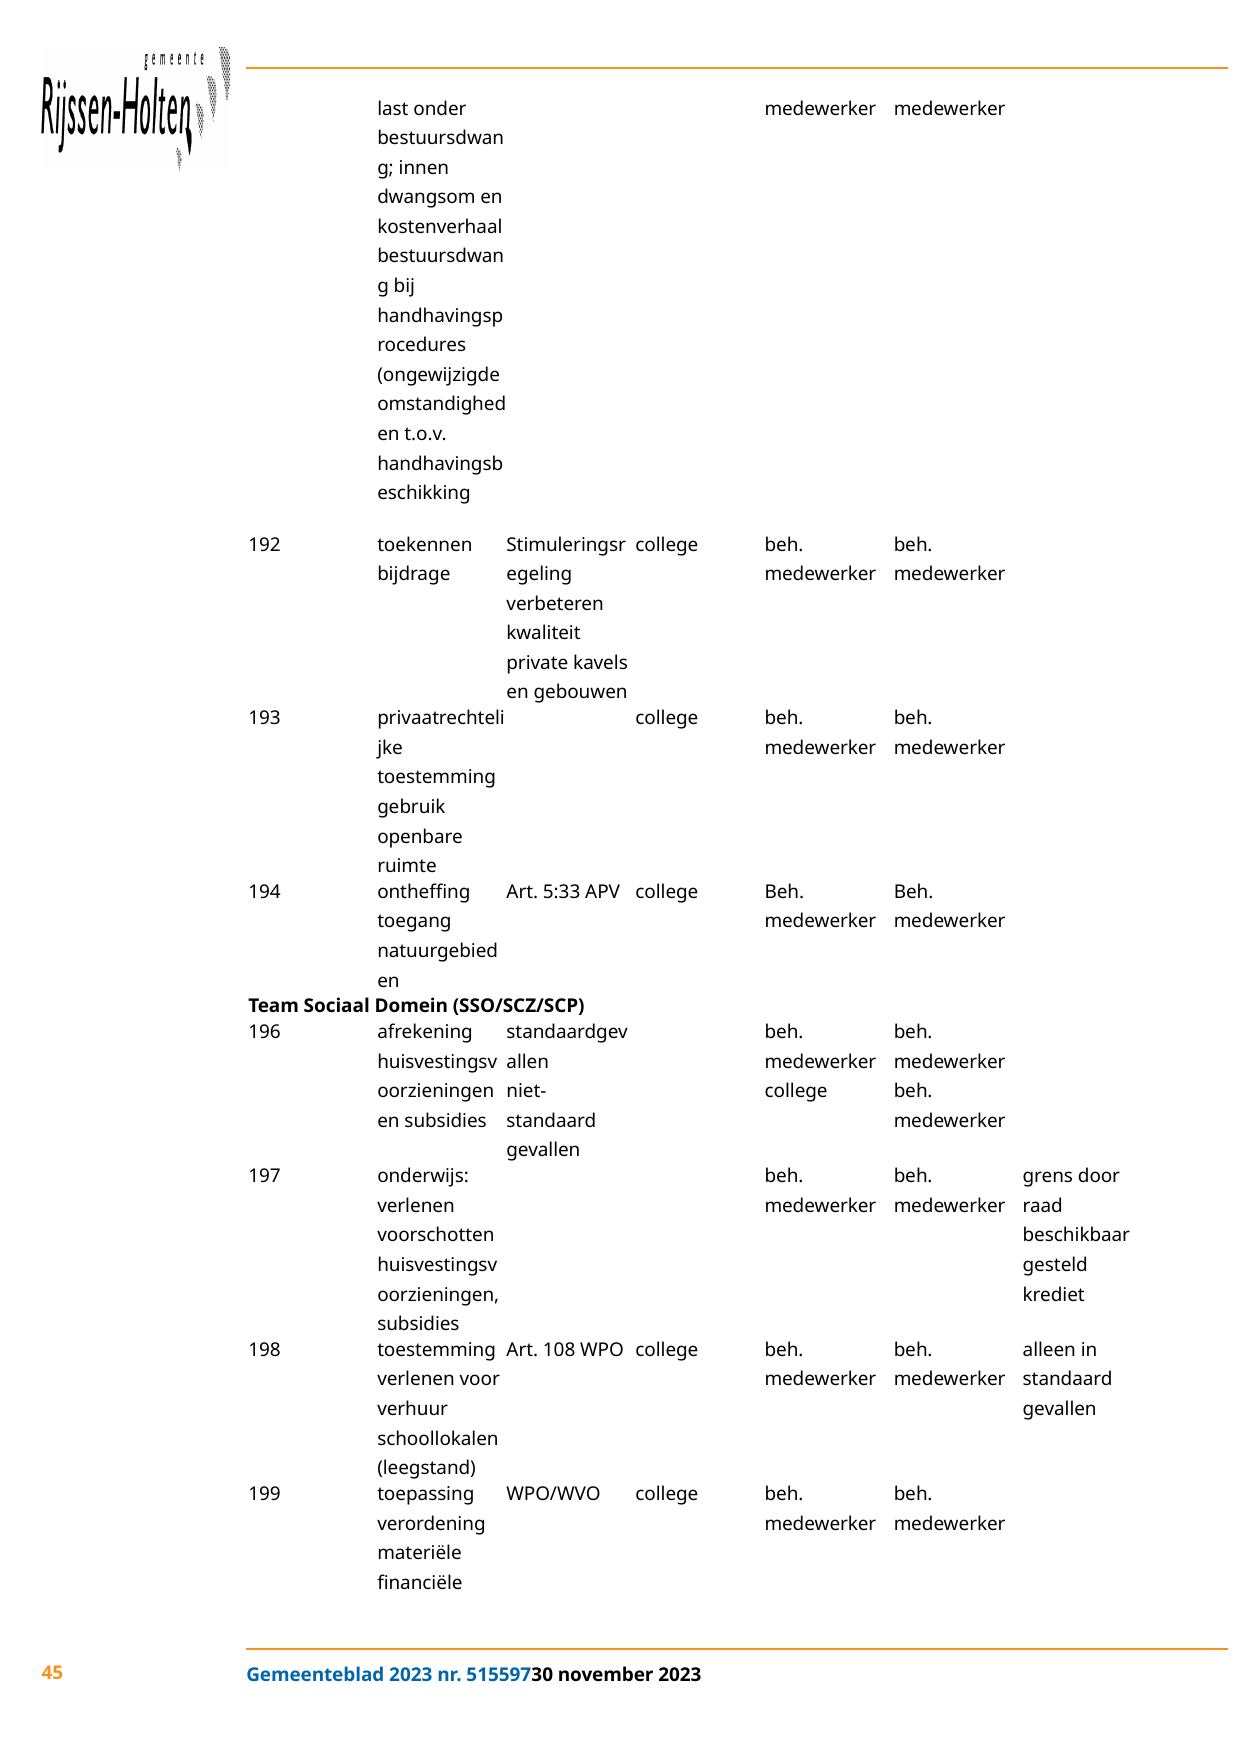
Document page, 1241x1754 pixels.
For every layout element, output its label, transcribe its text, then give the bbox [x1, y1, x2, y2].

table_cell [1023, 505, 1152, 531]
table_cell [894, 505, 1022, 531]
table_cell toekennen bijdrage [377, 531, 506, 704]
table_cell afrekening huisvestingsvoorzieningen en subsidies [377, 1018, 506, 1162]
table_cell college [635, 1480, 764, 1594]
table_cell Art. 5:33 APV [506, 878, 635, 993]
table_cell beh. medewerker [894, 705, 1022, 878]
table_cell beh. medewerker [764, 1480, 893, 1594]
table_cell toepassing verordening materiële financiële [377, 1480, 506, 1594]
table_cell college [635, 531, 764, 704]
table_cell Team Sociaal Domein (SSO/SCZ/SCP) [248, 993, 1152, 1018]
table_cell [248, 505, 377, 531]
table_cell 196 [248, 1018, 377, 1162]
table_cell [506, 705, 635, 878]
table_cell beh. medewerker [894, 531, 1022, 704]
table_cell [506, 505, 635, 531]
table_cell medewerker [894, 95, 1022, 505]
table_cell WPO/WVO [506, 1480, 635, 1594]
table_cell [1023, 531, 1152, 704]
table_cell beh. medewerker [764, 1163, 893, 1336]
table_cell college [635, 705, 764, 878]
table_cell Beh. medewerker [764, 878, 893, 993]
table_cell 194 [248, 878, 377, 993]
table_cell grens door raad beschikbaar gesteld krediet [1023, 1163, 1152, 1336]
table_cell [1023, 878, 1152, 993]
table_cell college [635, 1336, 764, 1480]
table_cell [635, 95, 764, 505]
table_cell onderwijs: verlenen voorschotten huisvestingsvoorzieningen, subsidies [377, 1163, 506, 1336]
table_cell beh. medewerker college [764, 1018, 893, 1162]
table_cell [506, 1163, 635, 1336]
table_cell beh. medewerker [764, 705, 893, 878]
table_cell [506, 95, 635, 505]
table_cell beh. medewerker [764, 1336, 893, 1480]
table_cell alleen in standaard gevallen [1023, 1336, 1152, 1480]
table_cell [1023, 705, 1152, 878]
table_cell Stimuleringsregeling verbeteren kwaliteit private kavels en gebouwen [506, 531, 635, 704]
table_cell beh. medewerker [894, 1163, 1022, 1336]
table_cell 198 [248, 1336, 377, 1480]
table_cell standaardgevallen niet-standaard gevallen [506, 1018, 635, 1162]
table_cell [635, 1163, 764, 1336]
table_cell [1023, 1480, 1152, 1594]
table_cell ontheffing toegang natuurgebieden [377, 878, 506, 993]
picture [41, 47, 231, 172]
table_cell Art. 108 WPO [506, 1336, 635, 1480]
table_cell [1023, 1018, 1152, 1162]
table_cell 192 [248, 531, 377, 704]
table_cell beh. medewerker [764, 531, 893, 704]
table_cell Beh. medewerker [894, 878, 1022, 993]
table_cell college [635, 878, 764, 993]
table_cell 193 [248, 705, 377, 878]
table_cell 199 [248, 1480, 377, 1594]
table_cell medewerker [764, 95, 893, 505]
table_cell [635, 505, 764, 531]
table_cell [635, 1018, 764, 1162]
table_cell toestemming verlenen voor verhuur schoollokalen (leegstand) [377, 1336, 506, 1480]
table_cell beh. medewerker [894, 1336, 1022, 1480]
table_cell last onder bestuursdwang; innen dwangsom en kostenverhaal bestuursdwang bij handhavingsprocedures (ongewijzigde omstandigheden t.o.v. handhavingsbeschikking [377, 95, 506, 505]
table_cell [1023, 95, 1152, 505]
table_cell 197 [248, 1163, 377, 1336]
table_cell [764, 505, 893, 531]
table_cell beh. medewerker [894, 1480, 1022, 1594]
table_cell beh. medewerker beh. medewerker [894, 1018, 1022, 1162]
table_cell privaatrechtelijke toestemming gebruik openbare ruimte [377, 705, 506, 878]
table_cell [248, 95, 377, 505]
table_cell [377, 505, 506, 531]
